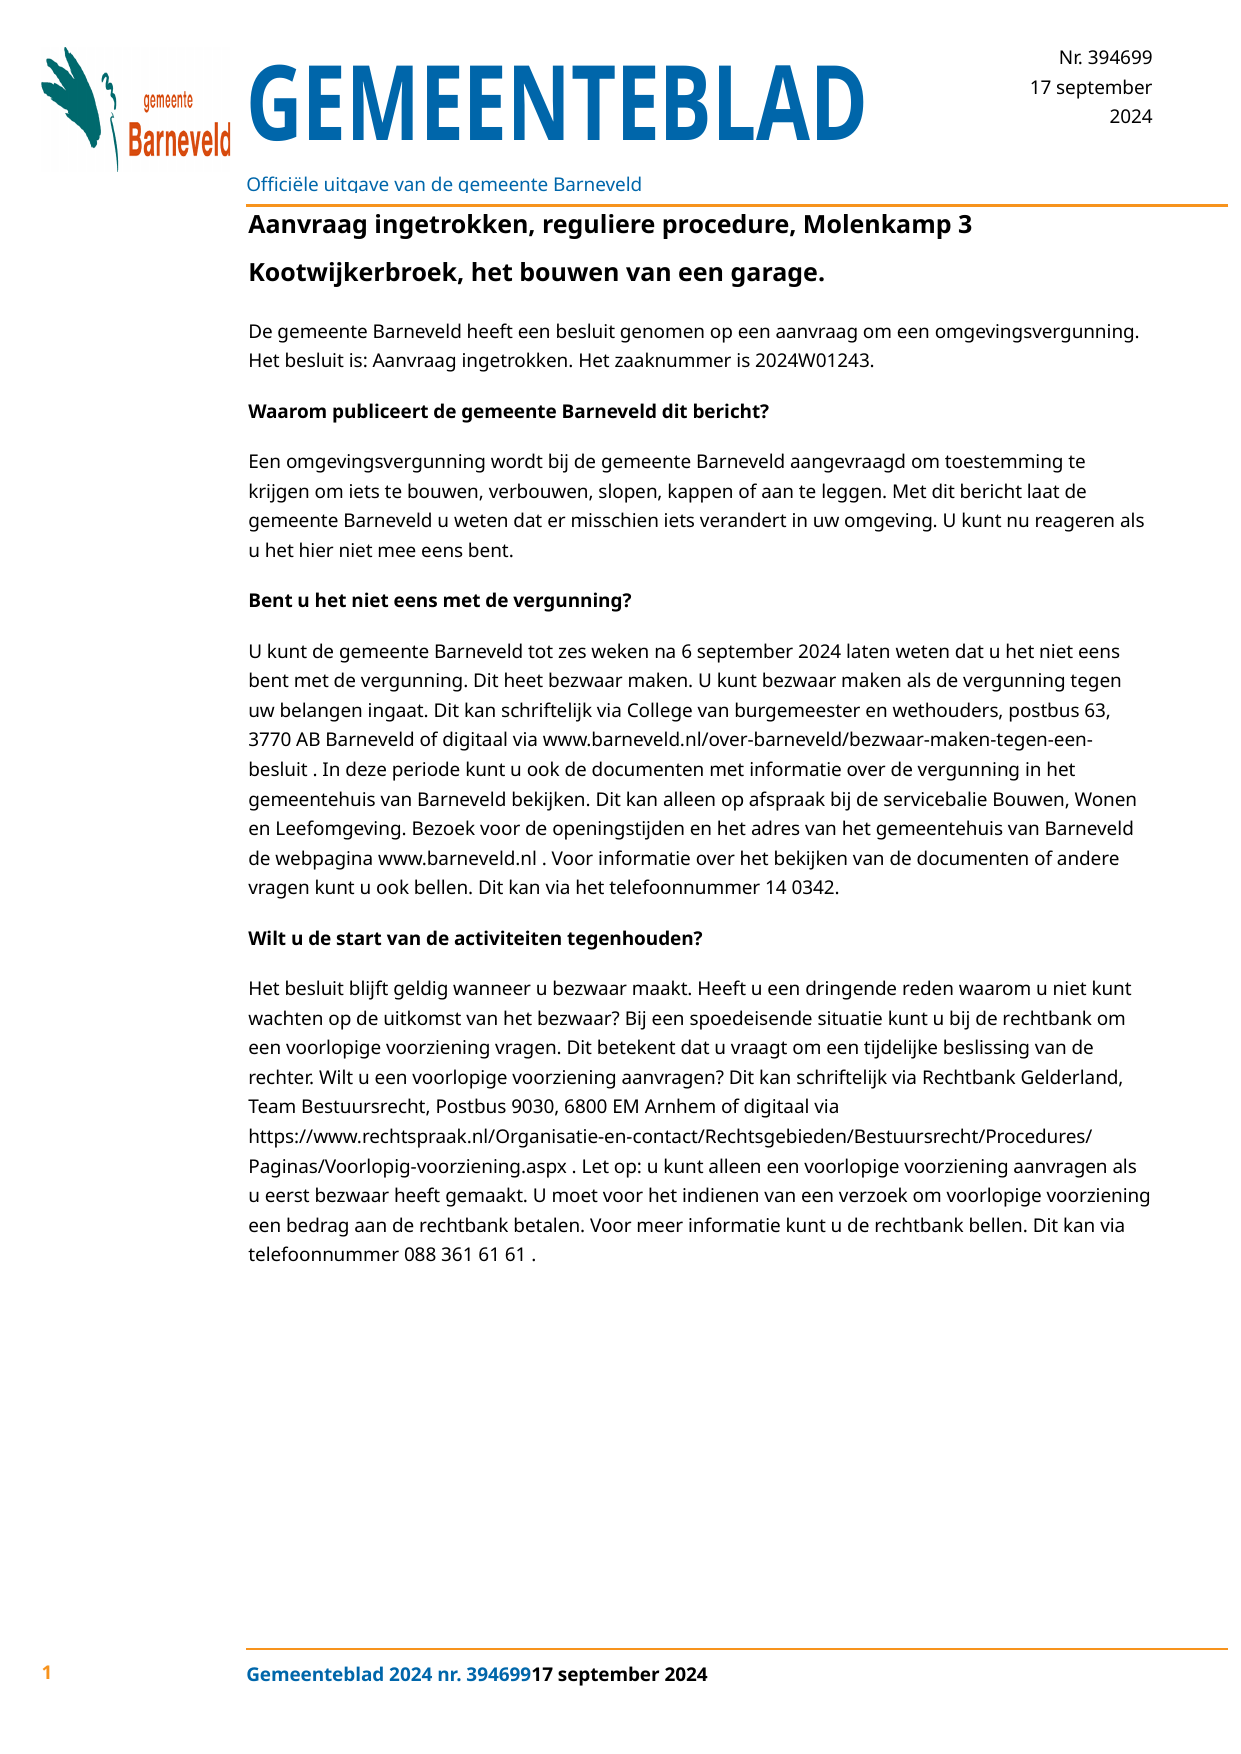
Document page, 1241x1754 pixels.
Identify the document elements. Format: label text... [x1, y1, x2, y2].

picture [41, 47, 231, 172]
text Aanvraag ingetrokken, reguliere procedure, Molenkamp 3 Kootwijkerbroek, het bouwen van een garage. [248, 207, 1152, 288]
text De gemeente Barneveld heeft een besluit genomen op een aanvraag om een omgevingsvergunning. Het besluit is: Aanvraag ingetrokken. Het zaaknummer is 2024W01243. [248, 318, 1152, 373]
text Bent u het niet eens met de vergunning? [248, 587, 1152, 613]
text Wilt u de start van de activiteiten tegenhouden? [248, 925, 1152, 951]
text Een omgevingsvergunning wordt bij de gemeente Barneveld aangevraagd om toestemming te krijgen om iets te bouwen, verbouwen, slopen, kappen of aan te leggen. Met dit bericht laat de gemeente Barneveld u weten dat er misschien iets verandert in uw omgeving. U kunt nu reageren als u het hier niet mee eens bent. [248, 448, 1152, 563]
text Het besluit blijft geldig wanneer u bezwaar maakt. Heeft u een dringende reden waarom u niet kunt wachten op de uitkomst van het bezwaar? Bij een spoedeisende situatie kunt u bij de rechtbank om een voorlopige voorziening vragen. Dit betekent dat u vraagt om een tijdelijke beslissing van de rechter. Wilt u een voorlopige voorziening aanvragen? Dit kan schriftelijk via Rechtbank Gelderland, Team Bestuursrecht, Postbus 9030, 6800 EM Arnhem of digitaal via https://www.rechtspraak.nl/Organisatie-en-contact/Rechtsgebieden/Bestuursrecht/Procedures/Paginas/Voorlopig-voorziening.aspx . Let op: u kunt alleen een voorlopige voorziening aanvragen als u eerst bezwaar heeft gemaakt. U moet voor het indienen van een verzoek om voorlopige voorziening een bedrag aan de rechtbank betalen. Voor meer informatie kunt u de rechtbank bellen. Dit kan via telefoonnummer 088 361 61 61 . [248, 975, 1152, 1267]
text Waarom publiceert de gemeente Barneveld dit bericht? [248, 398, 1152, 424]
text U kunt de gemeente Barneveld tot zes weken na 6 september 2024 laten weten dat u het niet eens bent met de vergunning. Dit heet bezwaar maken. U kunt bezwaar maken als de vergunning tegen uw belangen ingaat. Dit kan schriftelijk via College van burgemeester en wethouders, postbus 63, 3770 AB Barneveld of digitaal via www.barneveld.nl/over-barneveld/bezwaar-maken-tegen-een-besluit . In deze periode kunt u ook de documenten met informatie over de vergunning in het gemeentehuis van Barneveld bekijken. Dit kan alleen op afspraak bij de servicebalie Bouwen, Wonen en Leefomgeving. Bezoek voor de openingstijden en het adres van het gemeentehuis van Barneveld de webpagina www.barneveld.nl . Voor informatie over het bekijken van de documenten of andere vragen kunt u ook bellen. Dit kan via het telefoonnummer 14 0342. [248, 638, 1152, 900]
